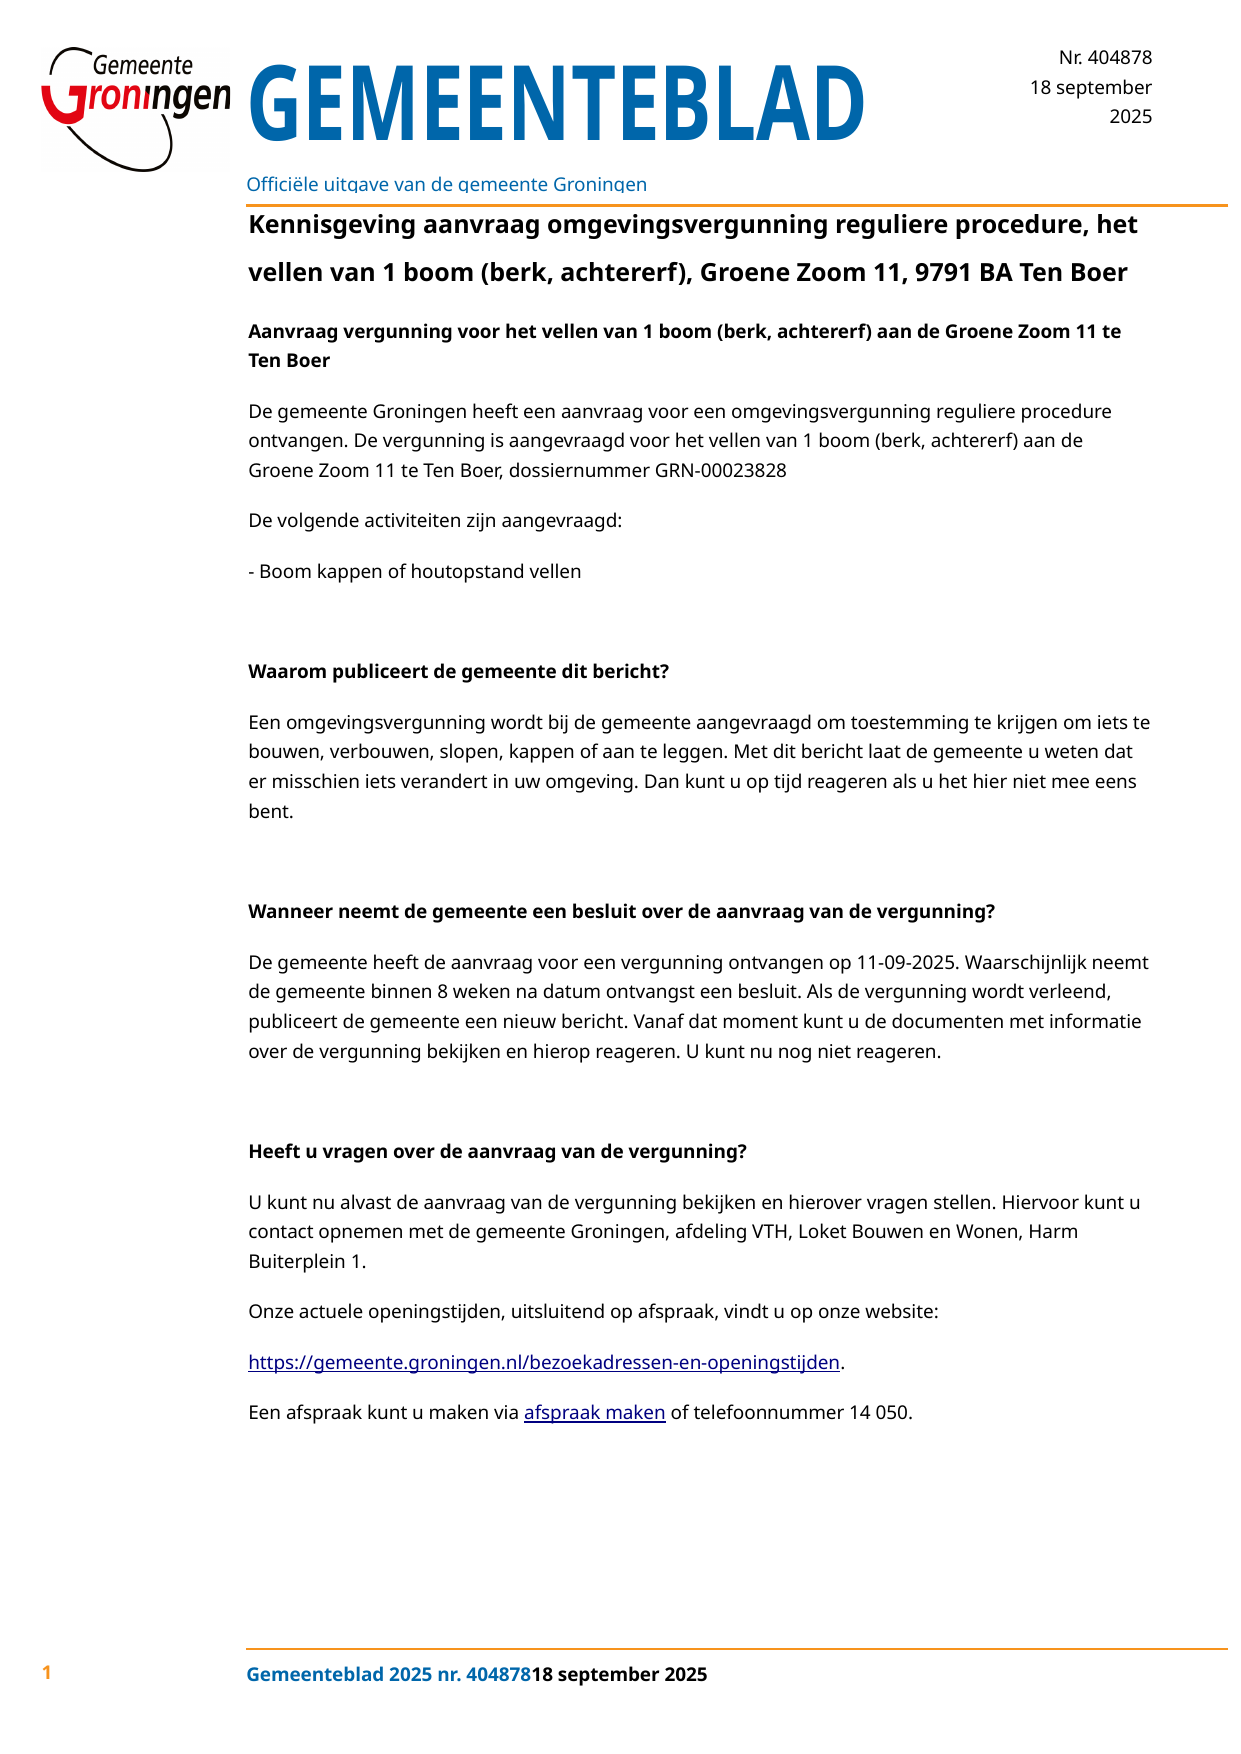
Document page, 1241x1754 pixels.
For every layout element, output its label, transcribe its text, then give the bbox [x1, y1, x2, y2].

text De gemeente Groningen heeft een aanvraag voor een omgevingsvergunning reguliere procedure ontvangen. De vergunning is aangevraagd voor het vellen van 1 boom (berk, achtererf) aan de Groene Zoom 11 te Ten Boer, dossiernummer GRN-00023828 [248, 398, 1152, 483]
text https://gemeente.groningen.nl/bezoekadressen-en-openingstijden. [248, 1349, 1152, 1375]
text Een omgevingsvergunning wordt bij de gemeente aangevraagd om toestemming te krijgen om iets te bouwen, verbouwen, slopen, kappen of aan te leggen. Met dit bericht laat de gemeente u weten dat er misschien iets verandert in uw omgeving. Dan kunt u op tijd reageren als u het hier niet mee eens bent. [248, 709, 1152, 824]
picture [41, 47, 231, 172]
text Onze actuele openingstijden, uitsluitend op afspraak, vindt u op onze website: [248, 1299, 1152, 1324]
text Heeft u vragen over de aanvraag van de vergunning? [248, 1139, 1152, 1164]
text Aanvraag vergunning voor het vellen van 1 boom (berk, achtererf) aan de Groene Zoom 11 te Ten Boer [248, 318, 1152, 373]
text U kunt nu alvast de aanvraag van de vergunning bekijken en hierover vragen stellen. Hiervoor kunt u contact opnemen met de gemeente Groningen, afdeling VTH, Loket Bouwen en Wonen, Harm Buiterplein 1. [248, 1189, 1152, 1274]
text De volgende activiteiten zijn aangevraagd: [248, 507, 1152, 533]
text Wanneer neemt de gemeente een besluit over de aanvraag van de vergunning? [248, 899, 1152, 924]
text De gemeente heeft de aanvraag voor een vergunning ontvangen op 11-09-2025. Waarschijnlijk neemt de gemeente binnen 8 weken na datum ontvangst een besluit. Als de vergunning wordt verleend, publiceert de gemeente een nieuw bericht. Vanaf dat moment kunt u de documenten met informatie over de vergunning bekijken en hierop reageren. U kunt nu nog niet reageren. [248, 949, 1152, 1064]
text Kennisgeving aanvraag omgevingsvergunning reguliere procedure, het vellen van 1 boom (berk, achtererf), Groene Zoom 11, 9791 BA Ten Boer [248, 207, 1152, 288]
text Waarom publiceert de gemeente dit bericht? [248, 659, 1152, 684]
text - Boom kappen of houtopstand vellen [248, 558, 1152, 584]
text Een afspraak kunt u maken via afspraak maken of telefoonnummer 14 050. [248, 1399, 1152, 1425]
